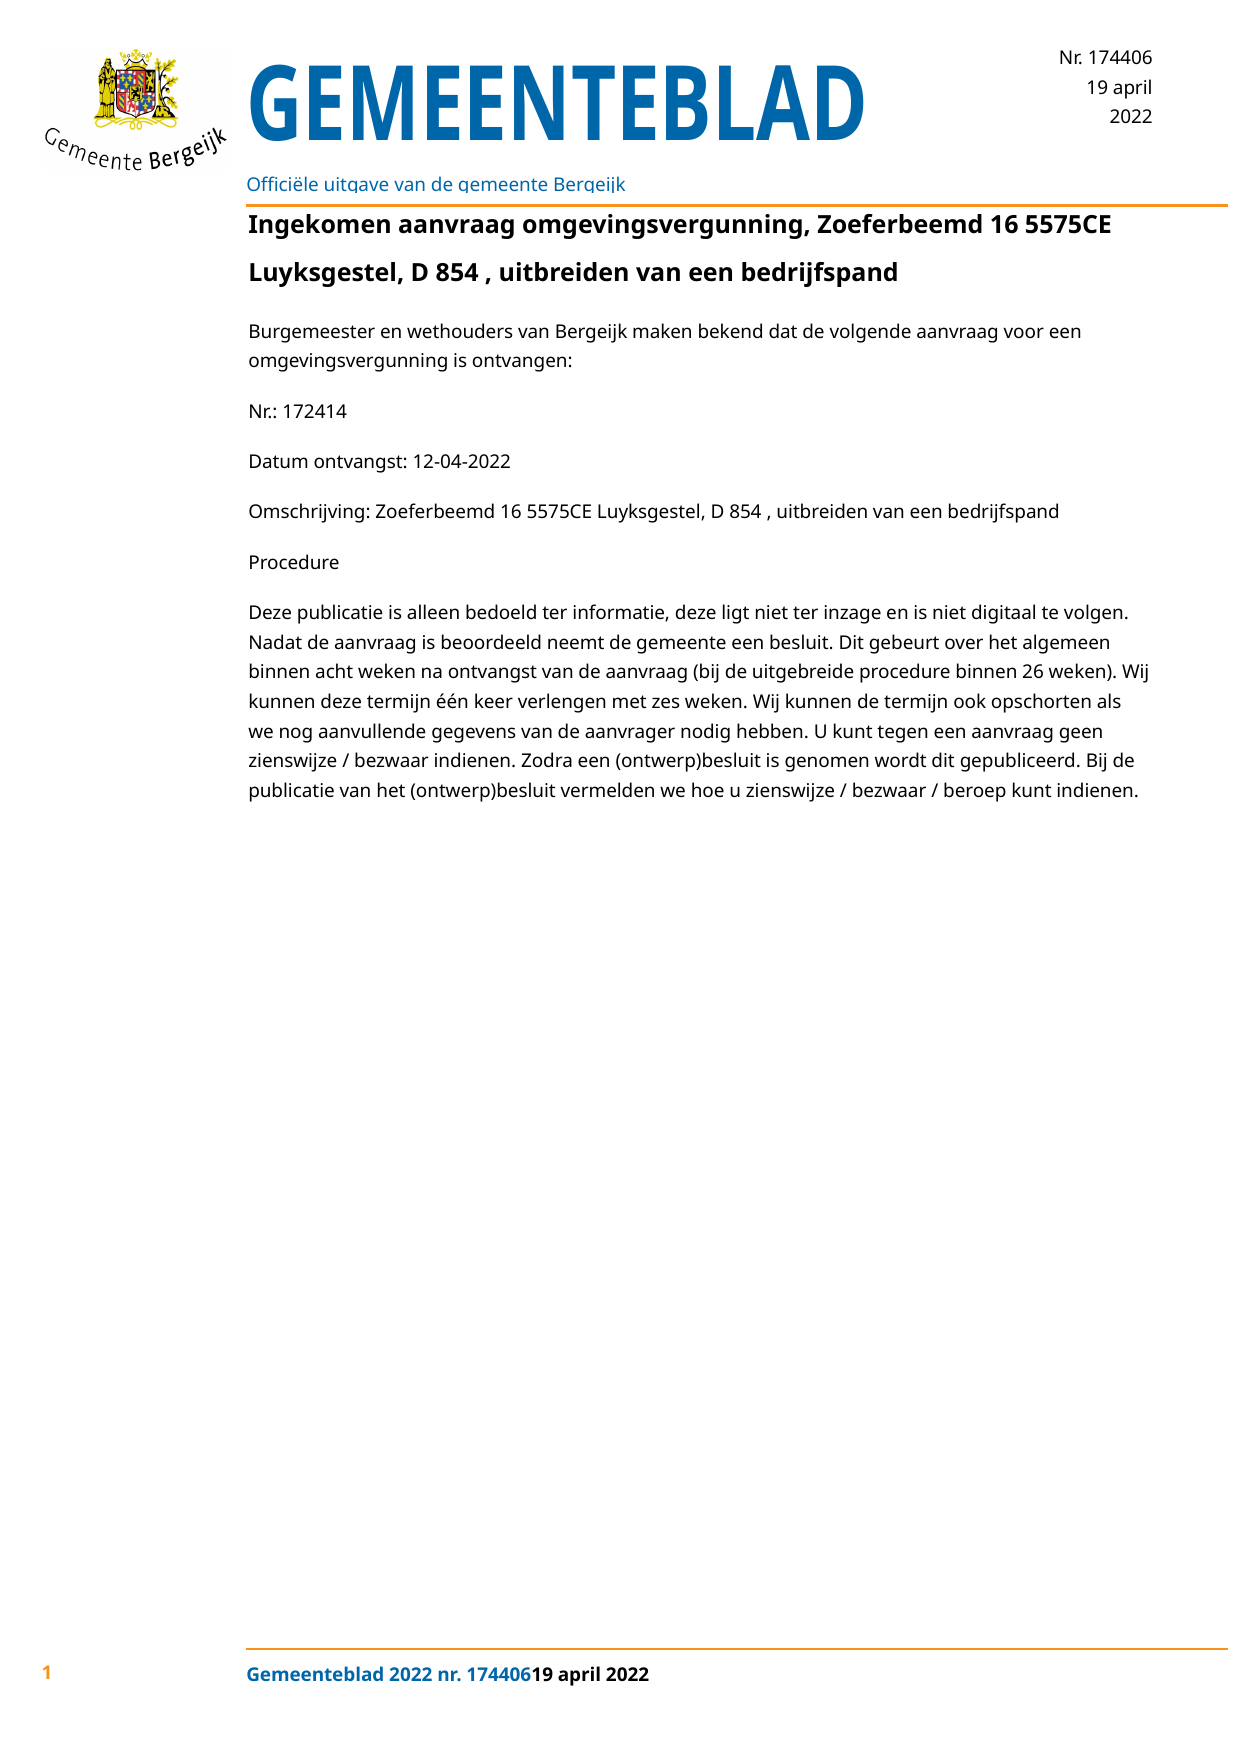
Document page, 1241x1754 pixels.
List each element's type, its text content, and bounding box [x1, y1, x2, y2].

text Omschrijving: Zoeferbeemd 16 5575CE Luyksgestel, D 854 , uitbreiden van een bedrijfspand [248, 499, 1152, 524]
text Procedure [248, 549, 1152, 575]
picture [41, 47, 231, 172]
text Ingekomen aanvraag omgevingsvergunning, Zoeferbeemd 16 5575CE Luyksgestel, D 854 , uitbreiden van een bedrijfspand [248, 207, 1152, 288]
text Burgemeester en wethouders van Bergeijk maken bekend dat de volgende aanvraag voor een omgevingsvergunning is ontvangen: [248, 318, 1152, 373]
text Datum ontvangst: 12-04-2022 [248, 448, 1152, 474]
text Deze publicatie is alleen bedoeld ter informatie, deze ligt niet ter inzage en is niet digitaal te volgen. Nadat de aanvraag is beoordeeld neemt de gemeente een besluit. Dit gebeurt over het algemeen binnen acht weken na ontvangst van de aanvraag (bij de uitgebreide procedure binnen 26 weken). Wij kunnen deze termijn één keer verlengen met zes weken. Wij kunnen de termijn ook opschorten als we nog aanvullende gegevens van de aanvrager nodig hebben. U kunt tegen een aanvraag geen zienswijze / bezwaar indienen. Zodra een (ontwerp)besluit is genomen wordt dit gepubliceerd. Bij de publicatie van het (ontwerp)besluit vermelden we hoe u zienswijze / bezwaar / beroep kunt indienen. [248, 599, 1152, 803]
text Nr.: 172414 [248, 398, 1152, 424]
